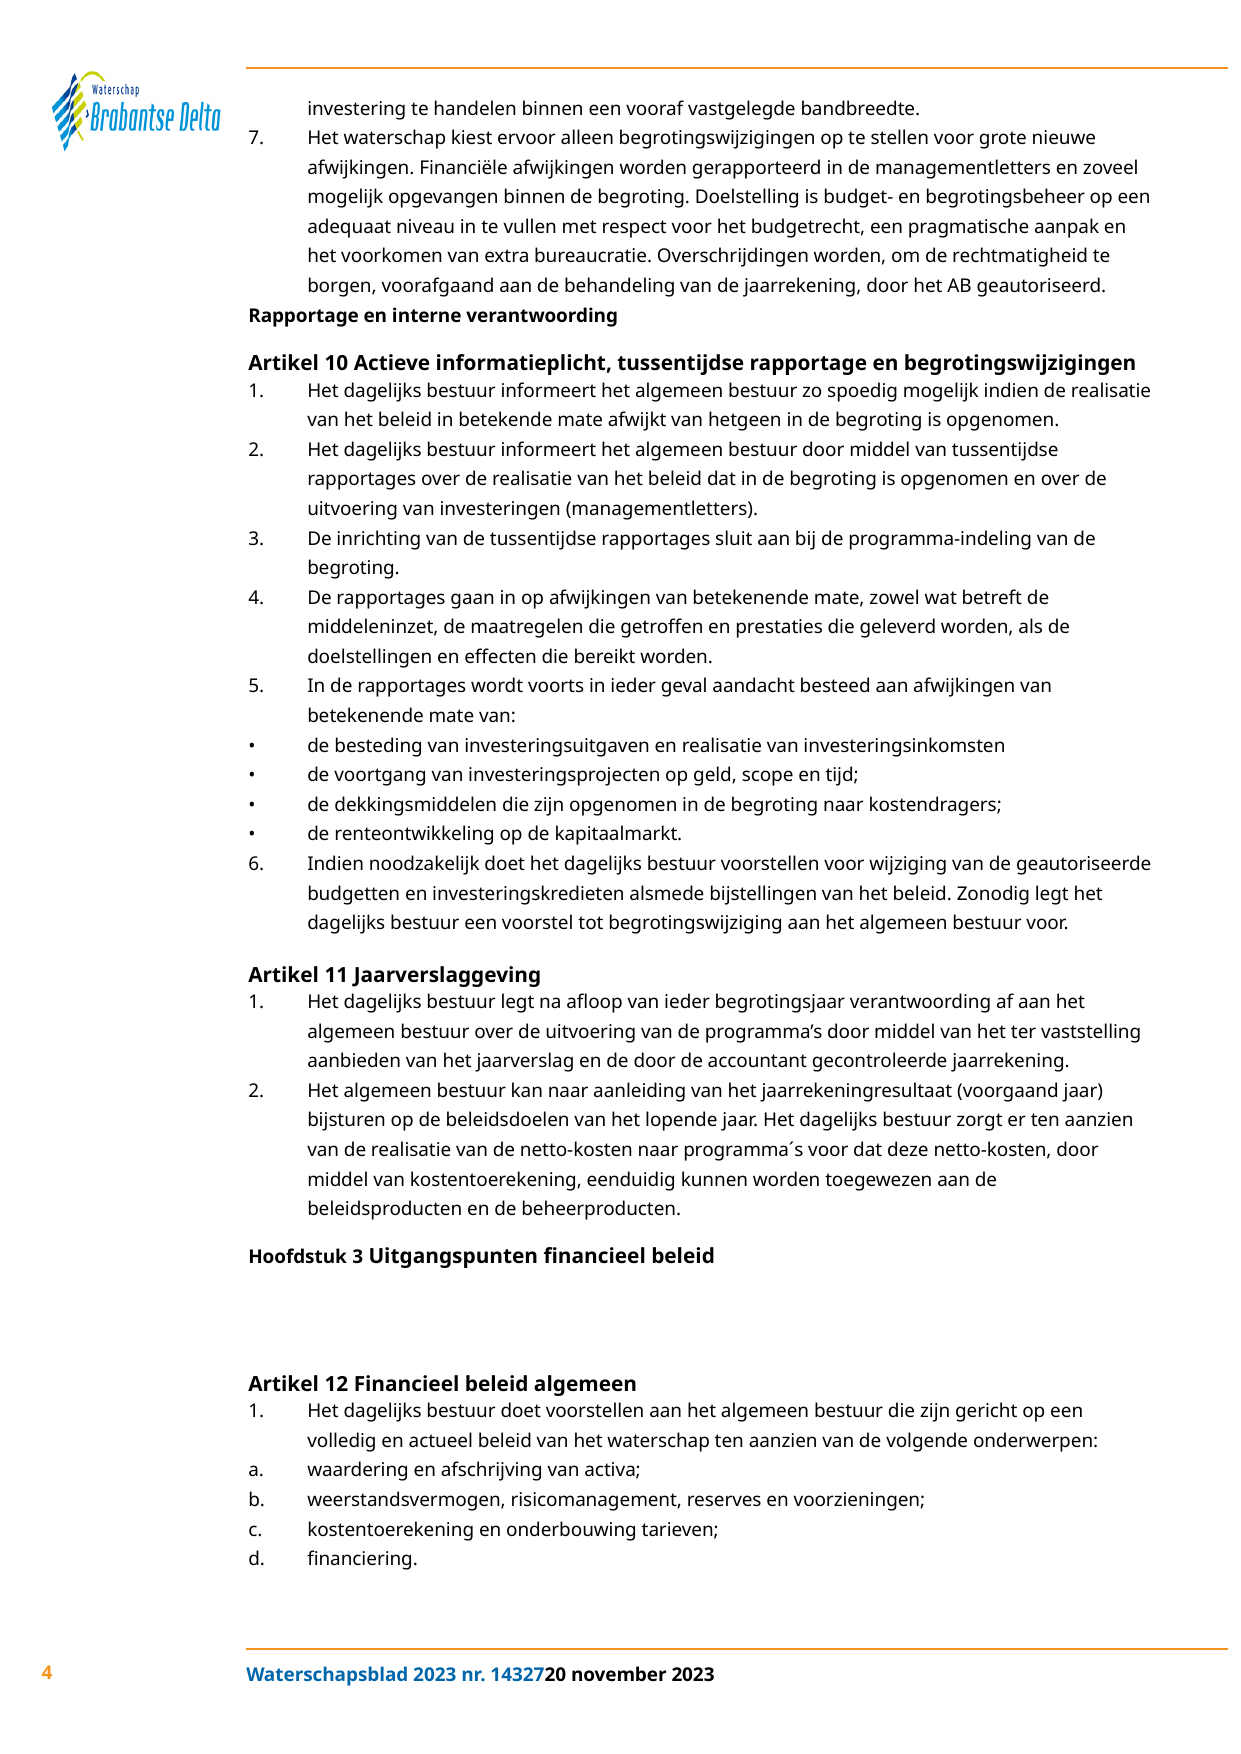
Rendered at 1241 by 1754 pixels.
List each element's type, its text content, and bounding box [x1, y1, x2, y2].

list Het waterschap kiest ervoor alleen begrotingswijzigingen op te stellen voor grote nieuwe afwijkingen. Financiële afwijkingen worden gerapporteerd in de managementletters en zoveel mogelijk opgevangen binnen de begroting. Doelstelling is budget- en begrotingsbeheer op een adequaat niveau in te vullen met respect voor het budgetrecht, een pragmatische aanpak en het voorkomen van extra bureaucratie. Overschrijdingen worden, om de rechtmatigheid te borgen, voorafgaand aan de behandeling van de jaarrekening, door het AB geautoriseerd. [248, 124, 1152, 298]
picture [41, 47, 231, 172]
text Rapportage en interne verantwoording [248, 302, 1152, 328]
list Het dagelijks bestuur informeert het algemeen bestuur zo spoedig mogelijk indien de realisatie van het beleid in betekende mate afwijkt van hetgeen in de begroting is opgenomen. [248, 377, 1152, 432]
list de renteontwikkeling op de kapitaalmarkt. [248, 821, 1152, 846]
list de dekkingsmiddelen die zijn opgenomen in de begroting naar kostendragers; [248, 791, 1152, 817]
list weerstandsvermogen, risicomanagement, reserves en voorzieningen; [248, 1486, 1152, 1512]
list Het dagelijks bestuur legt na afloop van ieder begrotingsjaar verantwoording af aan het algemeen bestuur over de uitvoering van de programma’s door middel van het ter vaststelling aanbieden van het jaarverslag en de door de accountant gecontroleerde jaarrekening. [248, 988, 1152, 1073]
list Het algemeen bestuur kan naar aanleiding van het jaarrekeningresultaat (voorgaand jaar) bijsturen op de beleidsdoelen van het lopende jaar. Het dagelijks bestuur zorgt er ten aanzien van de realisatie van de netto-kosten naar programma´s voor dat deze netto-kosten, door middel van kostentoerekening, eenduidig kunnen worden toegewezen aan de beleidsproducten en de beheerproducten. [248, 1077, 1152, 1221]
list kostentoerekening en onderbouwing tarieven; [248, 1516, 1152, 1542]
list Het dagelijks bestuur doet voorstellen aan het algemeen bestuur die zijn gericht op een volledig en actueel beleid van het waterschap ten aanzien van de volgende onderwerpen: [248, 1397, 1152, 1453]
list waardering en afschrijving van activa; [248, 1457, 1152, 1482]
list de besteding van investeringsuitgaven en realisatie van investeringsinkomsten [248, 732, 1152, 758]
list investering te handelen binnen een vooraf vastgelegde bandbreedte. [248, 95, 1152, 121]
list De inrichting van de tussentijdse rapportages sluit aan bij de programma-indeling van de begroting. [248, 525, 1152, 580]
text Artikel 12 Financieel beleid algemeen [248, 1369, 1152, 1397]
list In de rapportages wordt voorts in ieder geval aandacht besteed aan afwijkingen van betekenende mate van: [248, 673, 1152, 728]
list Indien noodzakelijk doet het dagelijks bestuur voorstellen voor wijziging van de geautoriseerde budgetten en investeringskredieten alsmede bijstellingen van het beleid. Zonodig legt het dagelijks bestuur een voorstel tot begrotingswijziging aan het algemeen bestuur voor. [248, 850, 1152, 935]
list Het dagelijks bestuur informeert het algemeen bestuur door middel van tussentijdse rapportages over de realisatie van het beleid dat in de begroting is opgenomen en over de uitvoering van investeringen (managementletters). [248, 436, 1152, 521]
text Artikel 11 Jaarverslaggeving [248, 960, 1152, 988]
list De rapportages gaan in op afwijkingen van betekenende mate, zowel wat betreft de middeleninzet, de maatregelen die getroffen en prestaties die geleverd worden, als de doelstellingen en effecten die bereikt worden. [248, 584, 1152, 669]
text Artikel 10 Actieve informatieplicht, tussentijdse rapportage en begrotingswijzigingen [248, 348, 1152, 377]
list de voortgang van investeringsprojecten op geld, scope en tijd; [248, 761, 1152, 787]
list financiering. [248, 1545, 1152, 1571]
text Hoofdstuk 3 Uitgangspunten financieel beleid [248, 1241, 1152, 1269]
